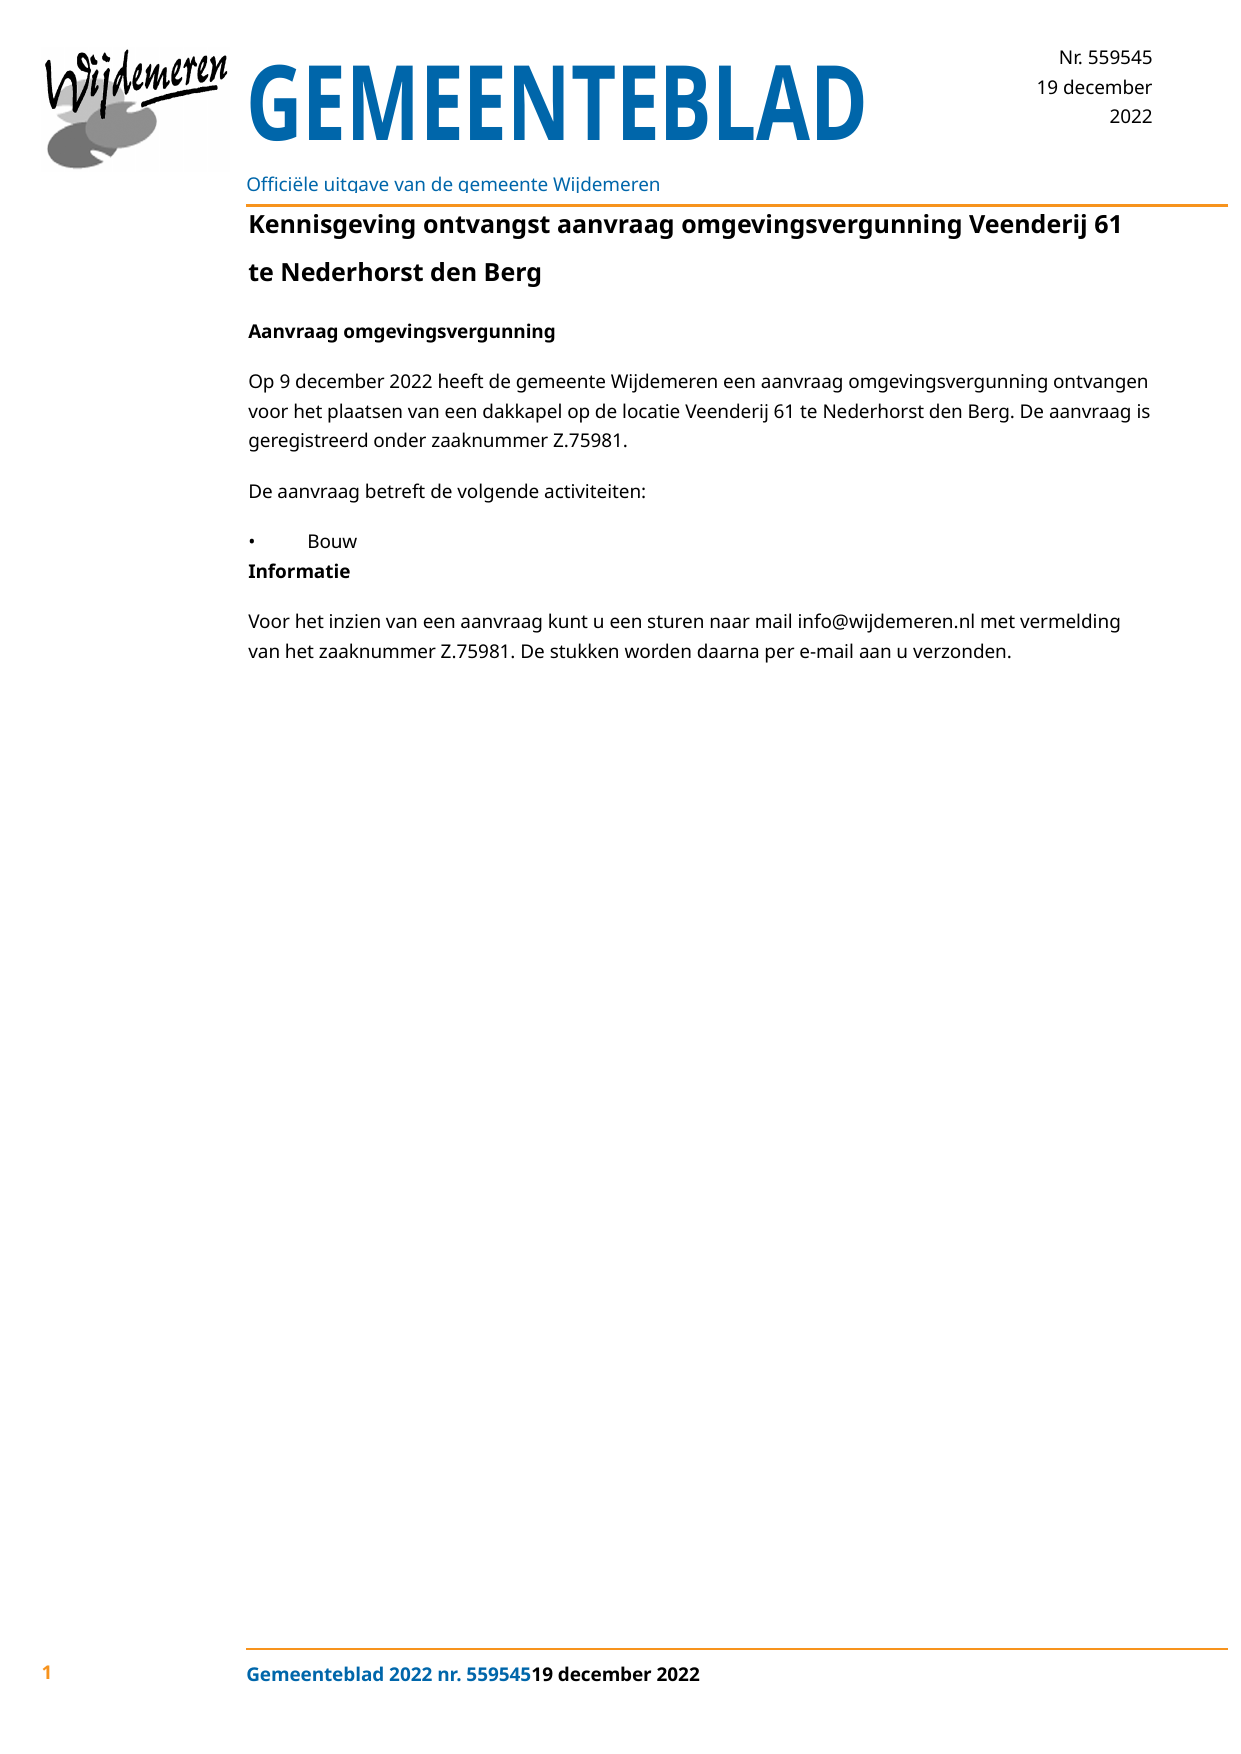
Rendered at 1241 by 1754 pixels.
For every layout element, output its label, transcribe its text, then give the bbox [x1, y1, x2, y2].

text Op 9 december 2022 heeft de gemeente Wijdemeren een aanvraag omgevingsvergunning ontvangen voor het plaatsen van een dakkapel op de locatie Veenderij 61 te Nederhorst den Berg. De aanvraag is geregistreerd onder zaaknummer Z.75981. [248, 368, 1152, 453]
text Aanvraag omgevingsvergunning [248, 318, 1152, 344]
text De aanvraag betreft de volgende activiteiten: [248, 478, 1152, 504]
list Bouw [248, 528, 1152, 554]
text Voor het inzien van een aanvraag kunt u een sturen naar mail info@wijdemeren.nl met vermelding van het zaaknummer Z.75981. De stukken worden daarna per e-mail aan u verzonden. [248, 608, 1152, 664]
picture [41, 47, 231, 172]
text Informatie [248, 558, 1152, 584]
text Kennisgeving ontvangst aanvraag omgevingsvergunning Veenderij 61 te Nederhorst den Berg [248, 207, 1152, 288]
